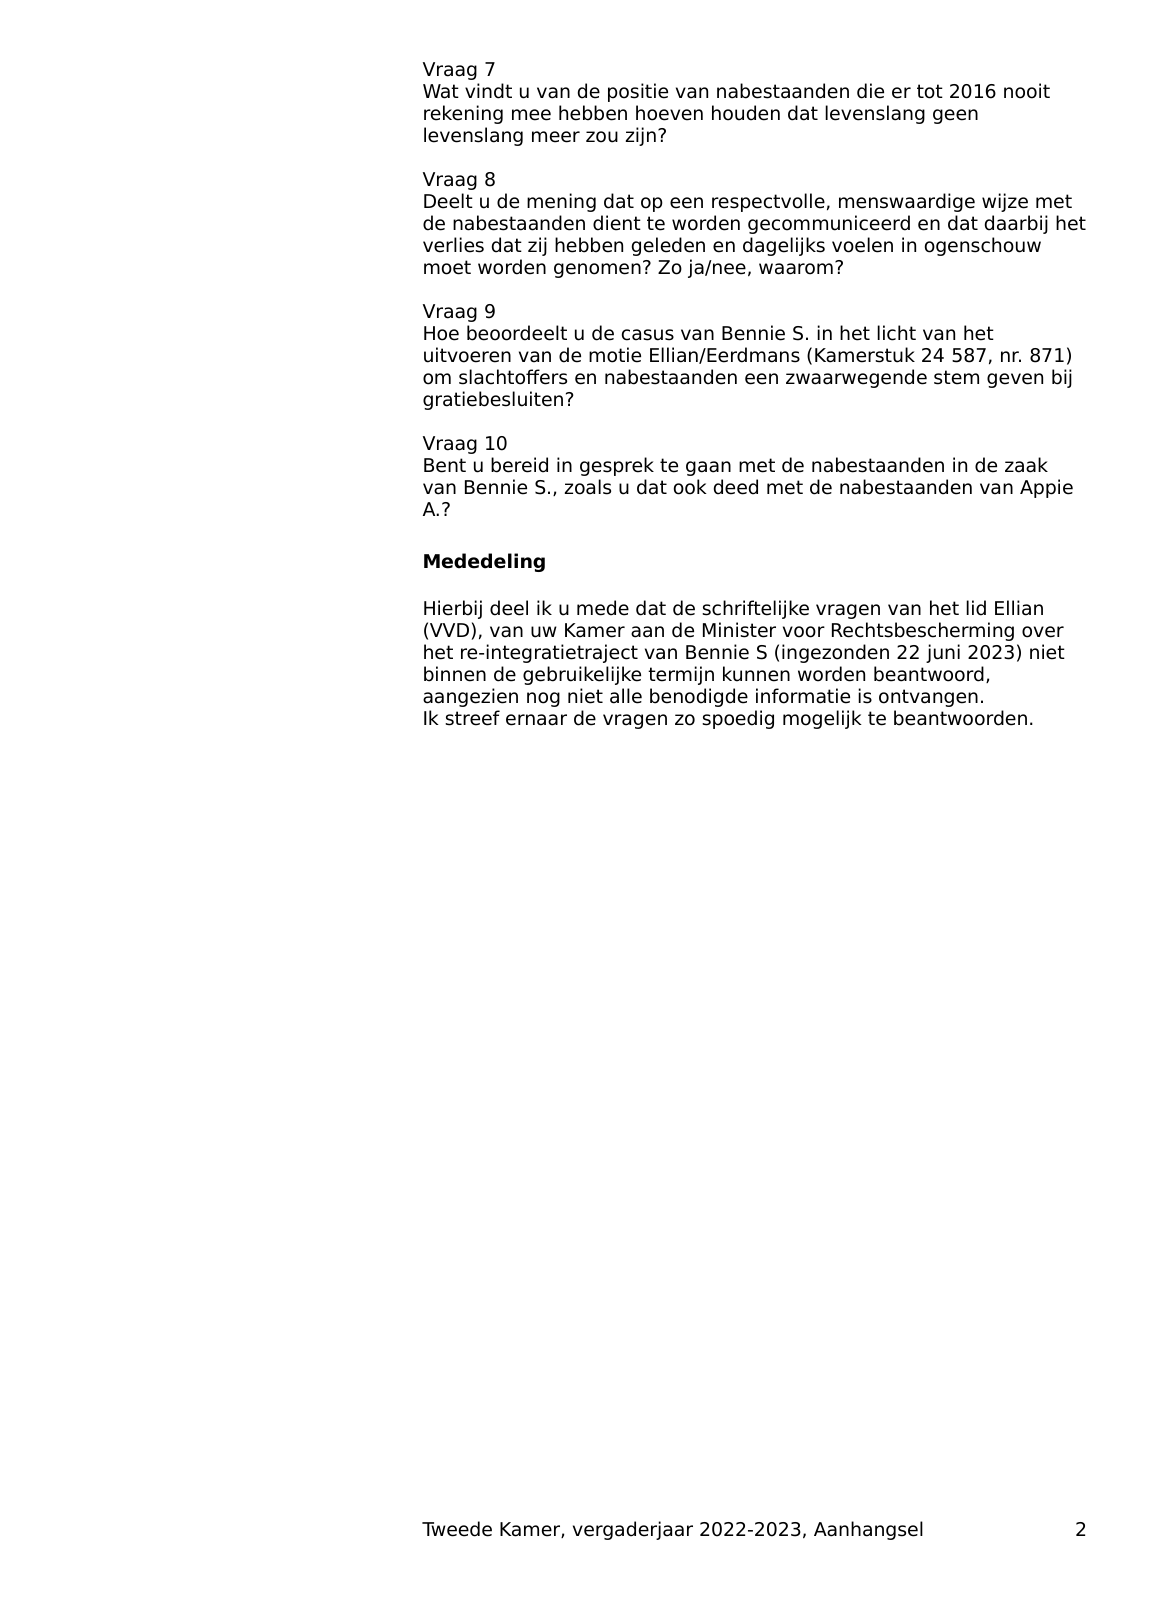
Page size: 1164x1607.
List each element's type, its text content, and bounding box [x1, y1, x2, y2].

text Wat vindt u van de positie van nabestaanden die er tot 2016 nooit rekening mee hebben hoeven houden dat levenslang geen levenslang meer zou zijn? [422, 81, 1087, 147]
text Vraag 10 [422, 433, 1087, 455]
text Ik streef ernaar de vragen zo spoedig mogelijk te beantwoorden. [422, 708, 1087, 730]
text Deelt u de mening dat op een respectvolle, menswaardige wijze met de nabestaanden dient te worden gecommuniceerd en dat daarbij het verlies dat zij hebben geleden en dagelijks voelen in ogenschouw moet worden genomen? Zo ja/nee, waarom? [422, 191, 1087, 279]
text Vraag 8 [422, 169, 1087, 191]
text Hierbij deel ik u mede dat de schriftelijke vragen van het lid Ellian (VVD), van uw Kamer aan de Minister voor Rechtsbescherming over het re-integratietraject van Bennie S (ingezonden 22 juni 2023) niet binnen de gebruikelijke termijn kunnen worden beantwoord, aangezien nog niet alle benodigde informatie is ontvangen. [422, 598, 1087, 708]
subtitle Mededeling [422, 551, 1087, 573]
text Hoe beoordeelt u de casus van Bennie S. in het licht van het uitvoeren van de motie Ellian/Eerdmans (Kamerstuk 24 587, nr. 871) om slachtoffers en nabestaanden een zwaarwegende stem geven bij gratiebesluiten? [422, 323, 1087, 411]
text Vraag 9 [422, 301, 1087, 323]
text Vraag 7 [422, 59, 1087, 81]
text Bent u bereid in gesprek te gaan met de nabestaanden in de zaak van Bennie S., zoals u dat ook deed met de nabestaanden van Appie A.? [422, 455, 1087, 521]
